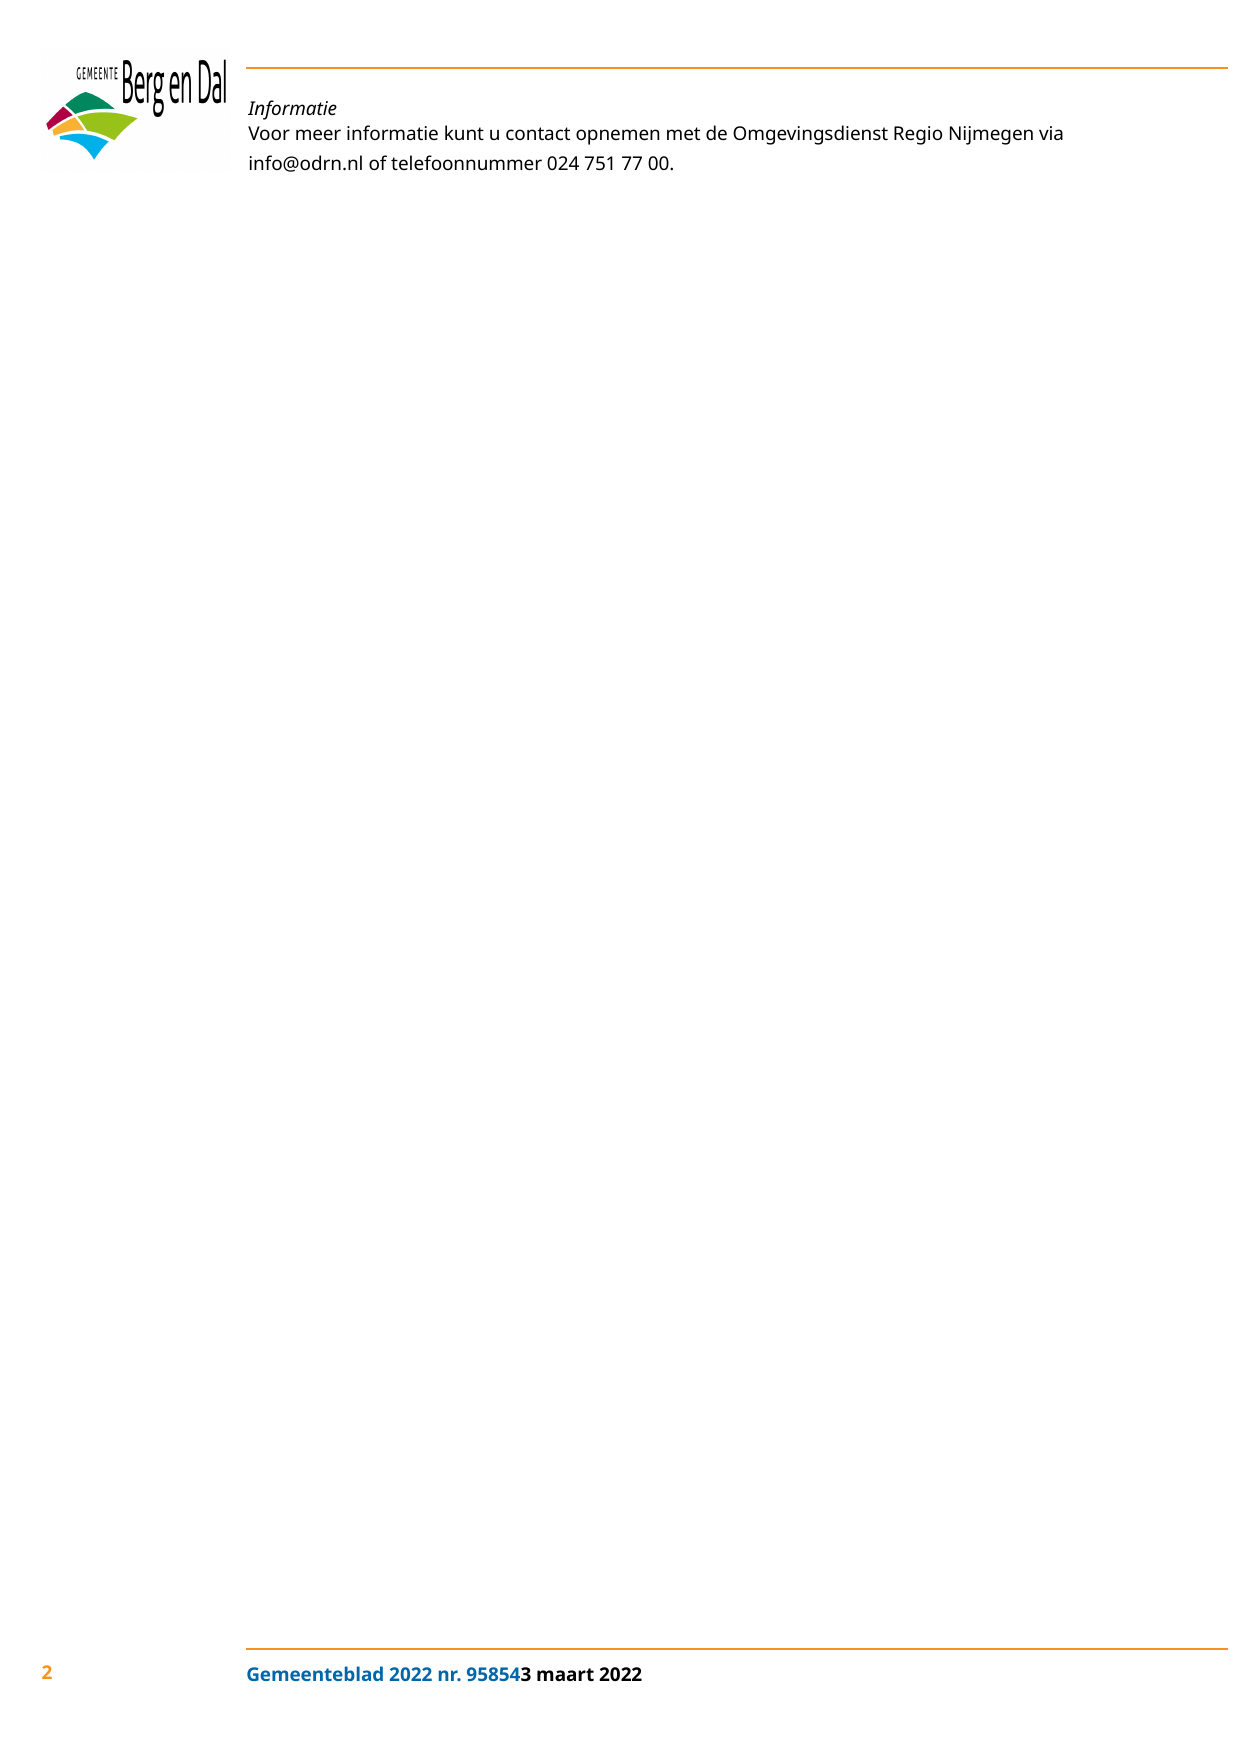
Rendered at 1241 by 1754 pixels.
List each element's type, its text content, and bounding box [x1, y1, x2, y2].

text Voor meer informatie kunt u contact opnemen met de Omgevingsdienst Regio Nijmegen via info@odrn.nl of telefoonnummer 024 751 77 00. [248, 121, 1152, 176]
text Informatie [248, 95, 1152, 121]
picture [41, 47, 231, 172]
